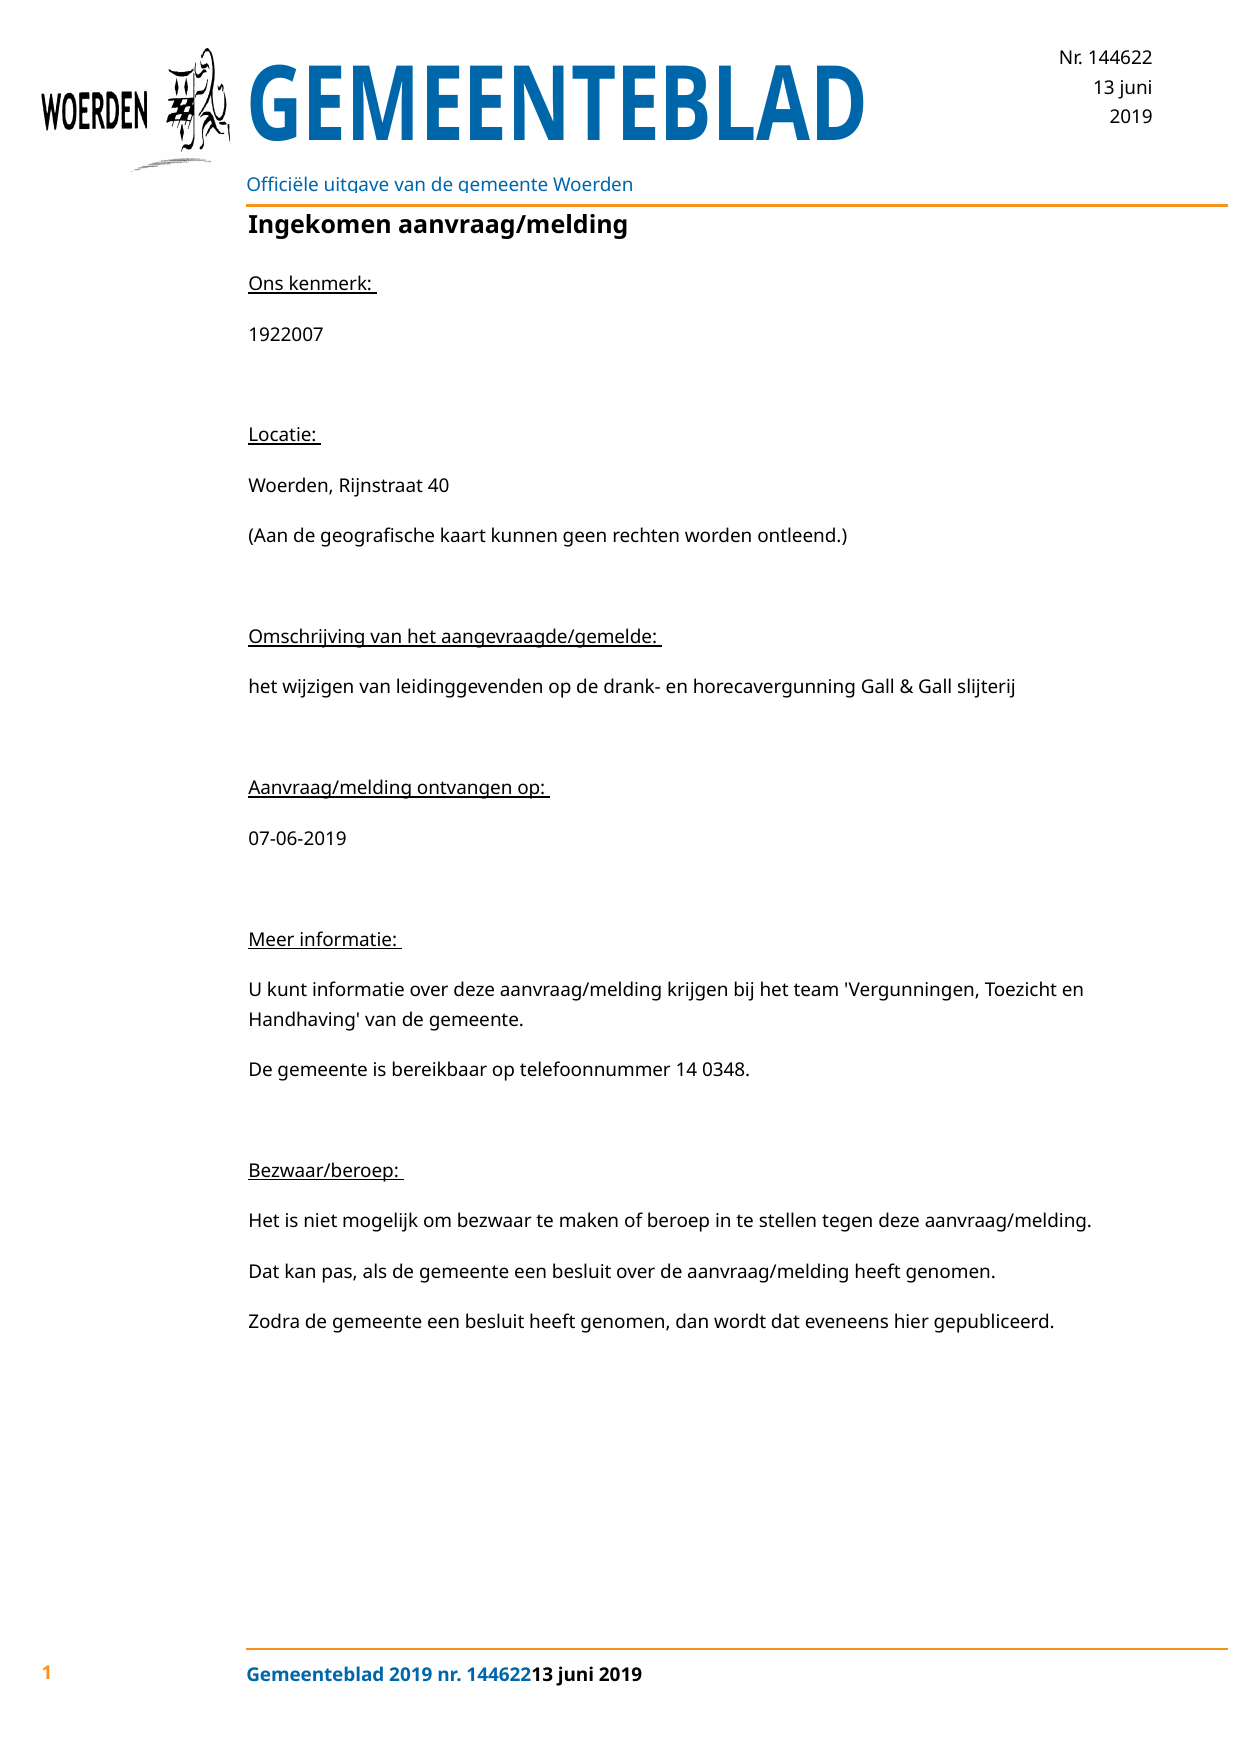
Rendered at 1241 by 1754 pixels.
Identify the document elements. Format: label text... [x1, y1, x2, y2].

text Locatie: [248, 422, 1152, 447]
text De gemeente is bereikbaar op telefoonnummer 14 0348. [248, 1056, 1152, 1082]
text U kunt informatie over deze aanvraag/melding krijgen bij het team 'Vergunningen, Toezicht en Handhaving' van de gemeente. [248, 976, 1152, 1031]
text het wijzigen van leidinggevenden op de drank- en horecavergunning Gall & Gall slijterij [248, 674, 1152, 699]
picture [41, 47, 231, 172]
text Omschrijving van het aangevraagde/gemelde: [248, 623, 1152, 649]
text Ingekomen aanvraag/melding [248, 207, 1152, 241]
text Meer informatie: [248, 926, 1152, 951]
text Zodra de gemeente een besluit heeft genomen, dan wordt dat eveneens hier gepubliceerd. [248, 1308, 1152, 1334]
text Aanvraag/melding ontvangen op: [248, 774, 1152, 800]
text 07-06-2019 [248, 825, 1152, 851]
text Het is niet mogelijk om bezwaar te maken of beroep in te stellen tegen deze aanvraag/melding. [248, 1207, 1152, 1233]
text Dat kan pas, als de gemeente een besluit over de aanvraag/melding heeft genomen. [248, 1258, 1152, 1283]
text Woerden, Rijnstraat 40 [248, 472, 1152, 498]
text (Aan de geografische kaart kunnen geen rechten worden ontleend.) [248, 522, 1152, 548]
text Bezwaar/beroep: [248, 1157, 1152, 1183]
text 1922007 [248, 321, 1152, 346]
text Ons kenmerk: [248, 270, 1152, 296]
